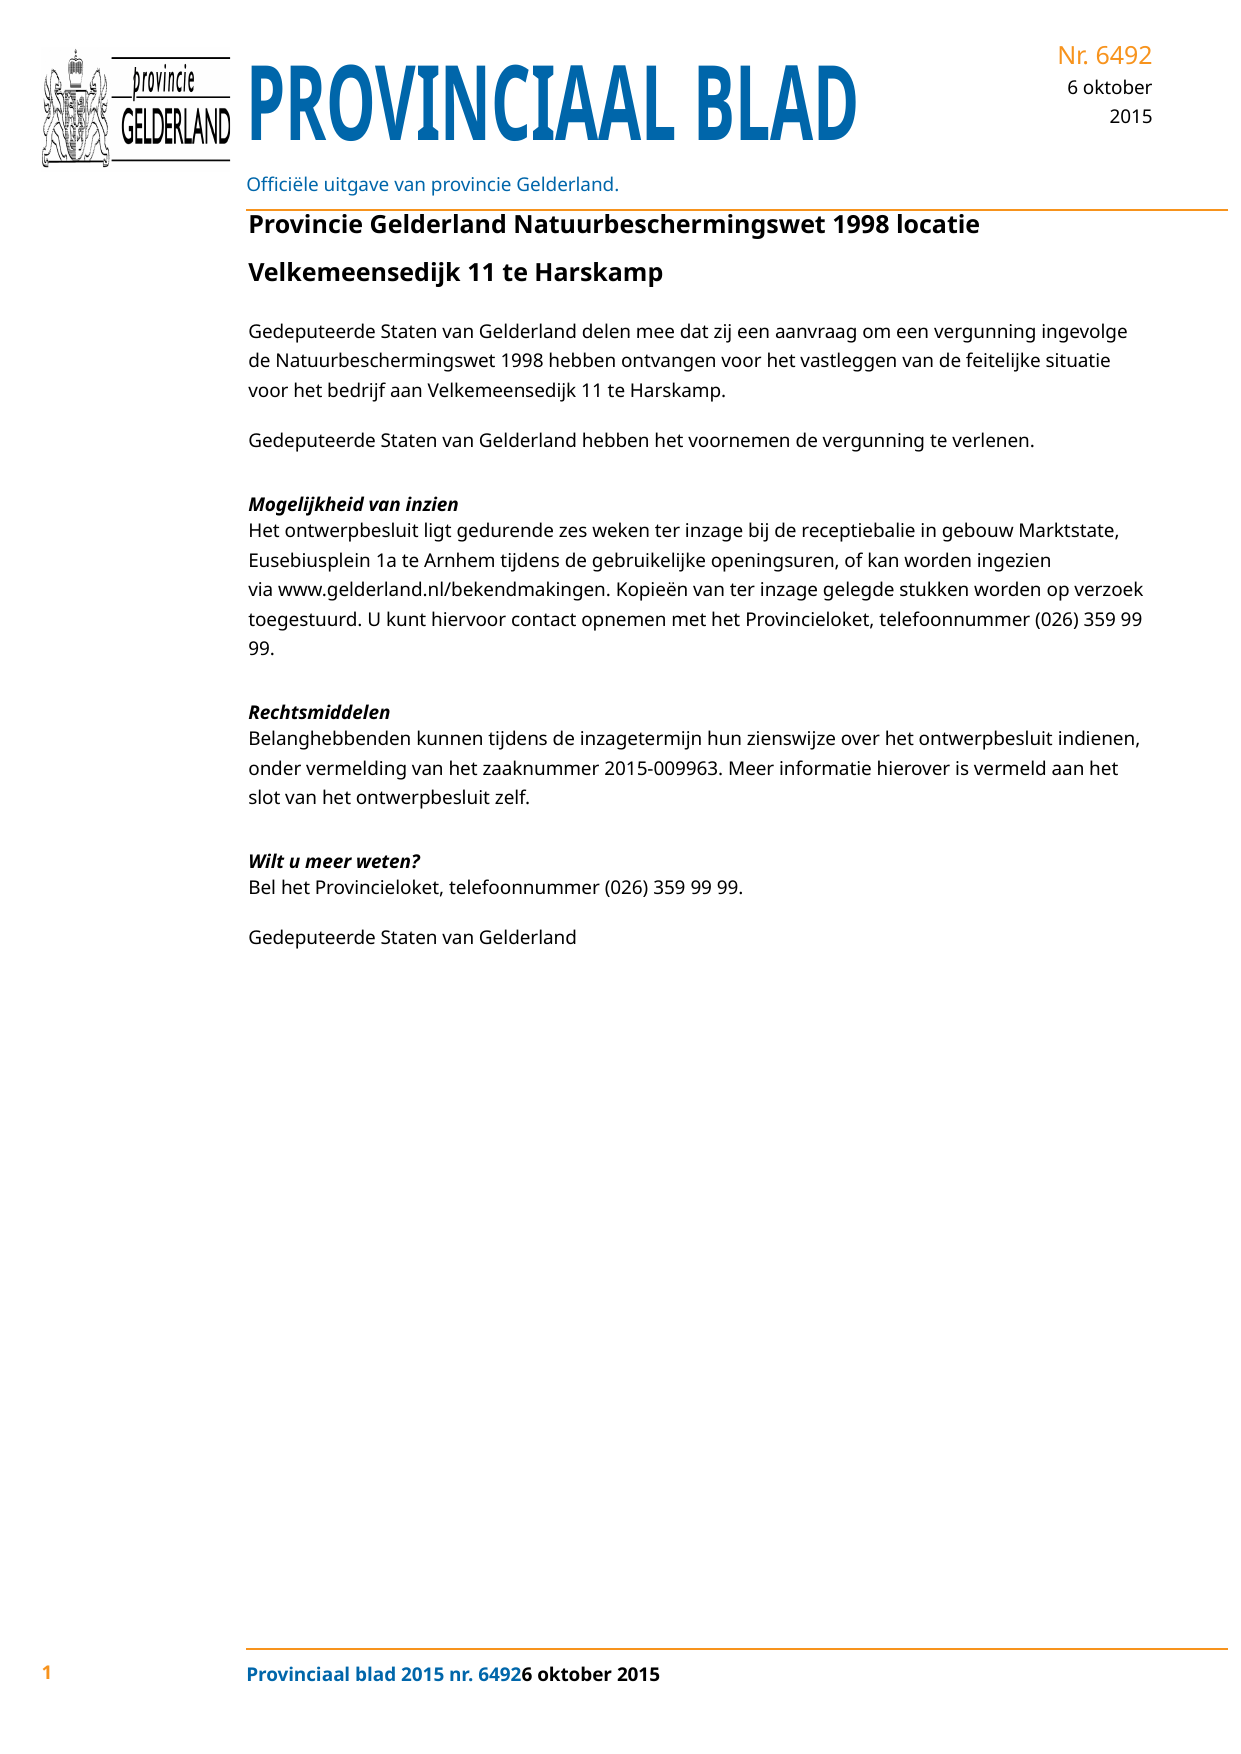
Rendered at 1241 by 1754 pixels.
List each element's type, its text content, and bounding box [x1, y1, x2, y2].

text Wilt u meer weten? [248, 848, 1152, 874]
text Mogelijkheid van inzien [248, 491, 1152, 517]
text Provincie Gelderland Natuurbeschermingswet 1998 locatie Velkemeensedijk 11 te Harskamp [248, 211, 1152, 288]
text Gedeputeerde Staten van Gelderland delen mee dat zij een aanvraag om een vergunning ingevolge de Natuurbeschermingswet 1998 hebben ontvangen voor het vastleggen van de feitelijke situatie voor het bedrijf aan Velkemeensedijk 11 te Harskamp. [248, 318, 1152, 403]
picture [41, 47, 231, 172]
text Gedeputeerde Staten van Gelderland hebben het voornemen de vergunning te verlenen. [248, 427, 1152, 453]
text Bel het Provincieloket, telefoonnummer (026) 359 99 99. [248, 874, 1152, 900]
text Rechtsmiddelen [248, 699, 1152, 725]
text Het ontwerpbesluit ligt gedurende zes weken ter inzage bij de receptiebalie in gebouw Marktstate, Eusebiusplein 1a te Arnhem tijdens de gebruikelijke openingsuren, of kan worden ingezien via www.gelderland.nl/bekendmakingen. Kopieën van ter inzage gelegde stukken worden op verzoek toegestuurd. U kunt hiervoor contact opnemen met het Provincieloket, telefoonnummer (026) 359 99 99. [248, 517, 1152, 661]
text Gedeputeerde Staten van Gelderland [248, 924, 1152, 950]
text Belanghebbenden kunnen tijdens de inzagetermijn hun zienswijze over het ontwerpbesluit indienen, onder vermelding van het zaaknummer 2015-009963. Meer informatie hierover is vermeld aan het slot van het ontwerpbesluit zelf. [248, 725, 1152, 810]
